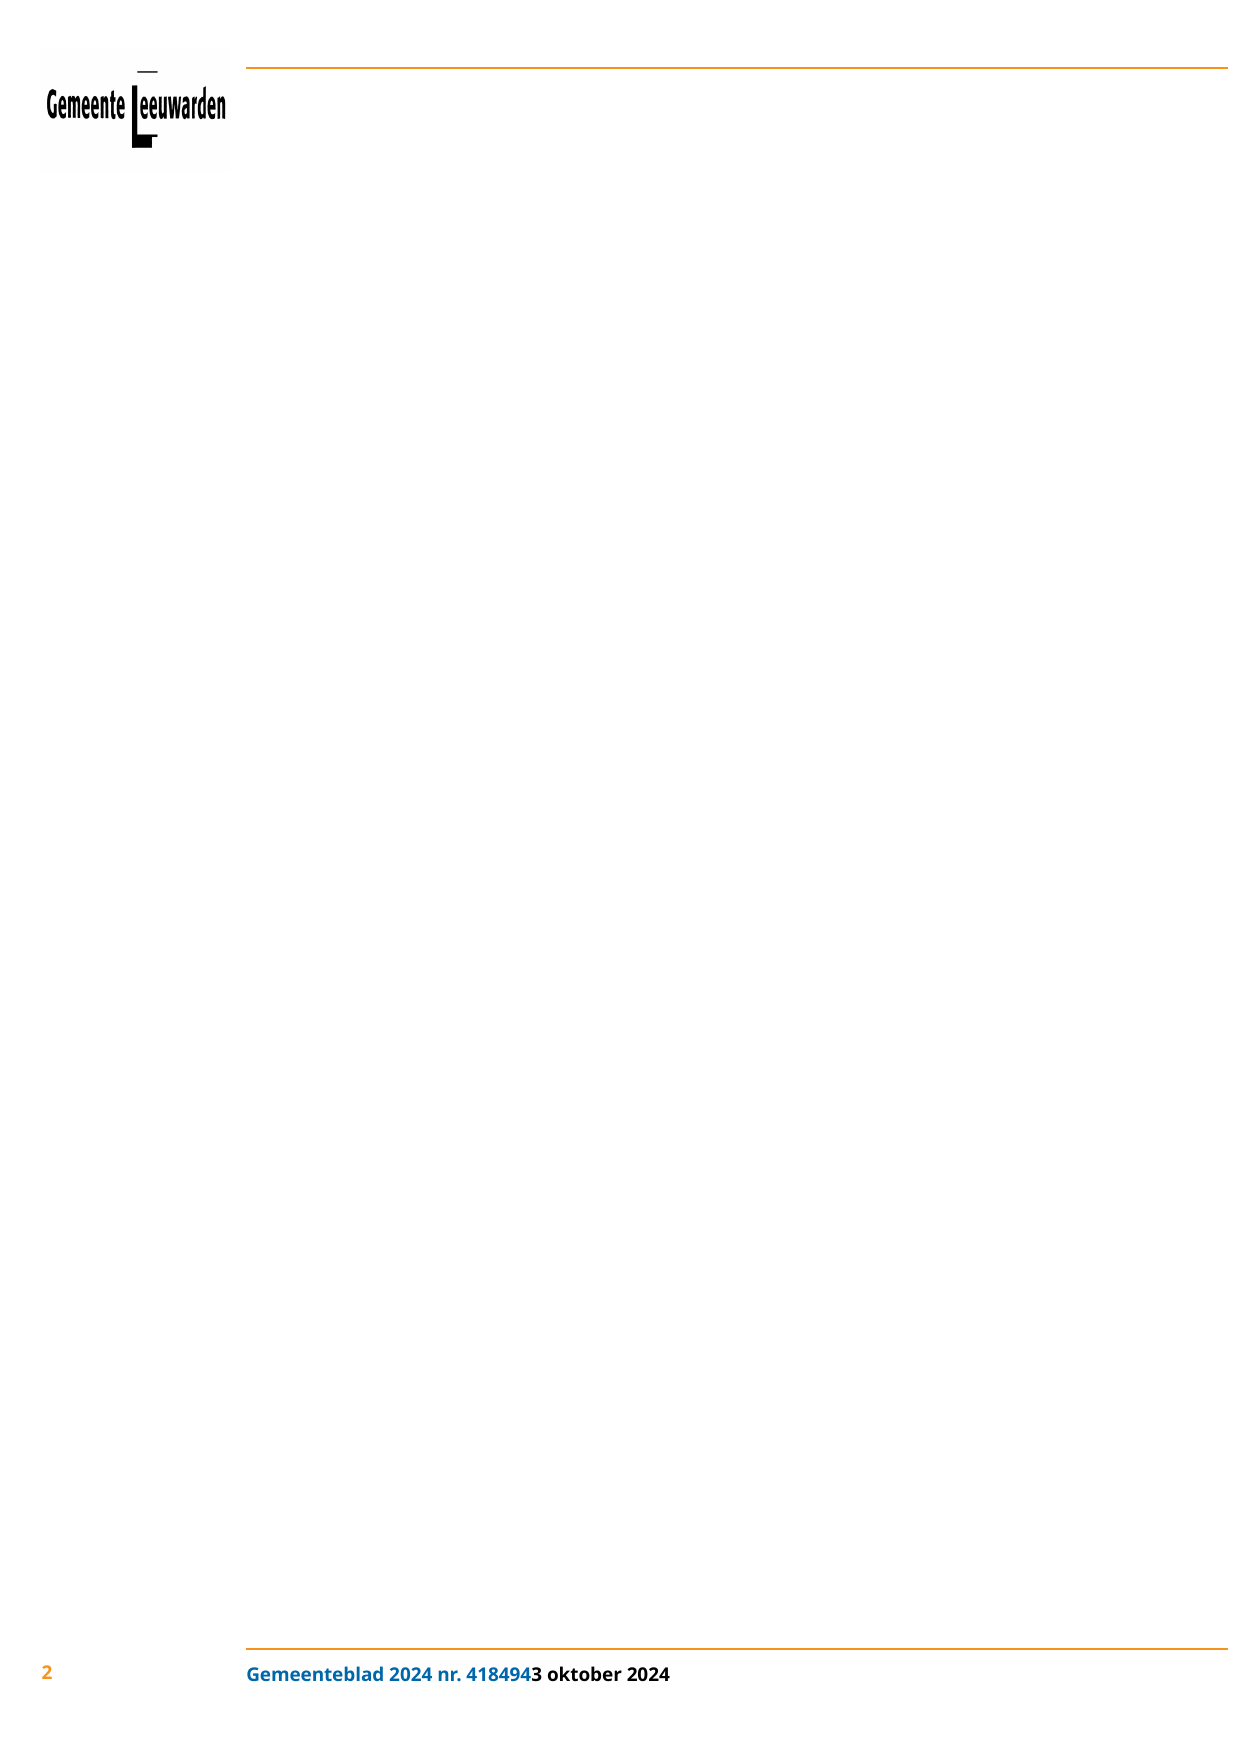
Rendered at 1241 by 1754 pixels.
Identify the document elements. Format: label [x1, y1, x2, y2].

picture [41, 47, 231, 172]
